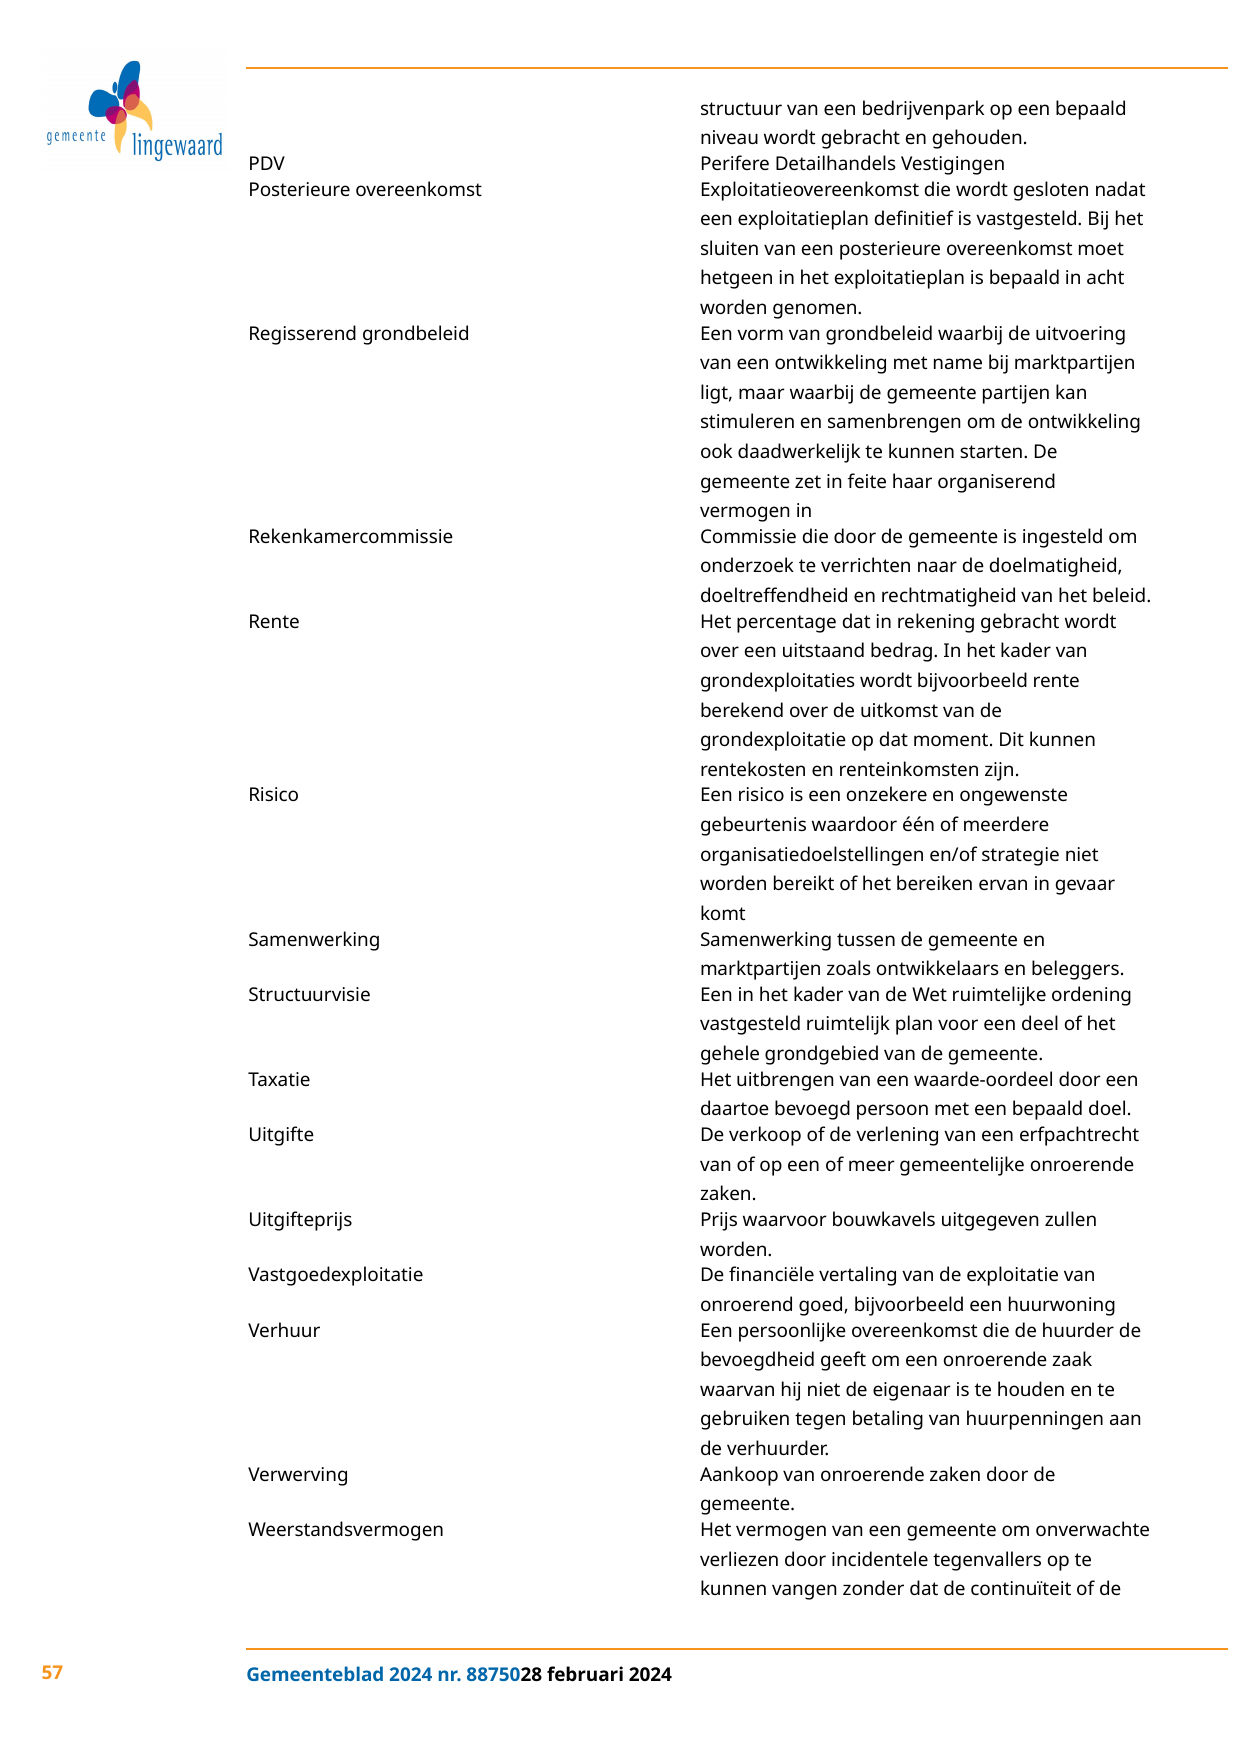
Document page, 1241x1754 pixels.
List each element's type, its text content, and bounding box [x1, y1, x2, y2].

picture [41, 47, 231, 172]
table_cell Verhuur [248, 1317, 700, 1461]
table_cell Het uitbrengen van een waarde-oordeel door een daartoe bevoegd persoon met een bepaald doel. [700, 1066, 1152, 1121]
table_cell Taxatie [248, 1066, 700, 1121]
table_cell Weerstandsvermogen [248, 1516, 700, 1601]
table_cell Uitgifteprijs [248, 1206, 700, 1261]
table_cell Commissie die door de gemeente is ingesteld om onderzoek te verrichten naar de doelmatigheid, doeltreffendheid en rechtmatigheid van het beleid. [700, 523, 1152, 608]
table_cell Een risico is een onzekere en ongewenste gebeurtenis waardoor één of meerdere organisatiedoelstellingen en/of strategie niet worden bereikt of het bereiken ervan in gevaar komt [700, 782, 1152, 926]
table_cell Een persoonlijke overeenkomst die de huurder de bevoegdheid geeft om een onroerende zaak waarvan hij niet de eigenaar is te houden en te gebruiken tegen betaling van huurpenningen aan de verhuurder. [700, 1317, 1152, 1461]
table_cell Risico [248, 782, 700, 926]
table_cell Verwerving [248, 1461, 700, 1516]
table_cell Vastgoedexploitatie [248, 1261, 700, 1317]
table_cell Structuurvisie [248, 981, 700, 1066]
table_cell Samenwerking [248, 926, 700, 981]
table_cell Prijs waarvoor bouwkavels uitgegeven zullen worden. [700, 1206, 1152, 1261]
table_cell structuur van een bedrijvenpark op een bepaald niveau wordt gebracht en gehouden. [700, 95, 1152, 150]
table_cell Het percentage dat in rekening gebracht wordt over een uitstaand bedrag. In het kader van grondexploitaties wordt bijvoorbeeld rente berekend over de uitkomst van de grondexploitatie op dat moment. Dit kunnen rentekosten en renteinkomsten zijn. [700, 608, 1152, 782]
table_cell Uitgifte [248, 1121, 700, 1206]
table_cell Regisserend grondbeleid [248, 320, 700, 523]
table_cell PDV [248, 150, 700, 176]
table_cell De financiële vertaling van de exploitatie van onroerend goed, bijvoorbeeld een huurwoning [700, 1261, 1152, 1317]
table_cell Rekenkamercommissie [248, 523, 700, 608]
table_cell Een vorm van grondbeleid waarbij de uitvoering van een ontwikkeling met name bij marktpartijen ligt, maar waarbij de gemeente partijen kan stimuleren en samenbrengen om de ontwikkeling ook daadwerkelijk te kunnen starten. De gemeente zet in feite haar organiserend vermogen in [700, 320, 1152, 523]
table_cell Samenwerking tussen de gemeente en marktpartijen zoals ontwikkelaars en beleggers. [700, 926, 1152, 981]
table_cell Perifere Detailhandels Vestigingen [700, 150, 1152, 176]
table_cell Exploitatieovereenkomst die wordt gesloten nadat een exploitatieplan definitief is vastgesteld. Bij het sluiten van een posterieure overeenkomst moet hetgeen in het exploitatieplan is bepaald in acht worden genomen. [700, 176, 1152, 320]
table_cell De verkoop of de verlening van een erfpachtrecht van of op een of meer gemeentelijke onroerende zaken. [700, 1121, 1152, 1206]
table_cell [248, 95, 700, 150]
table_cell Aankoop van onroerende zaken door de gemeente. [700, 1461, 1152, 1516]
table_cell Een in het kader van de Wet ruimtelijke ordening vastgesteld ruimtelijk plan voor een deel of het gehele grondgebied van de gemeente. [700, 981, 1152, 1066]
table_cell Rente [248, 608, 700, 782]
table_cell Posterieure overeenkomst [248, 176, 700, 320]
table_cell Het vermogen van een gemeente om onverwachte verliezen door incidentele tegenvallers op te kunnen vangen zonder dat de continuïteit of de [700, 1516, 1152, 1601]
